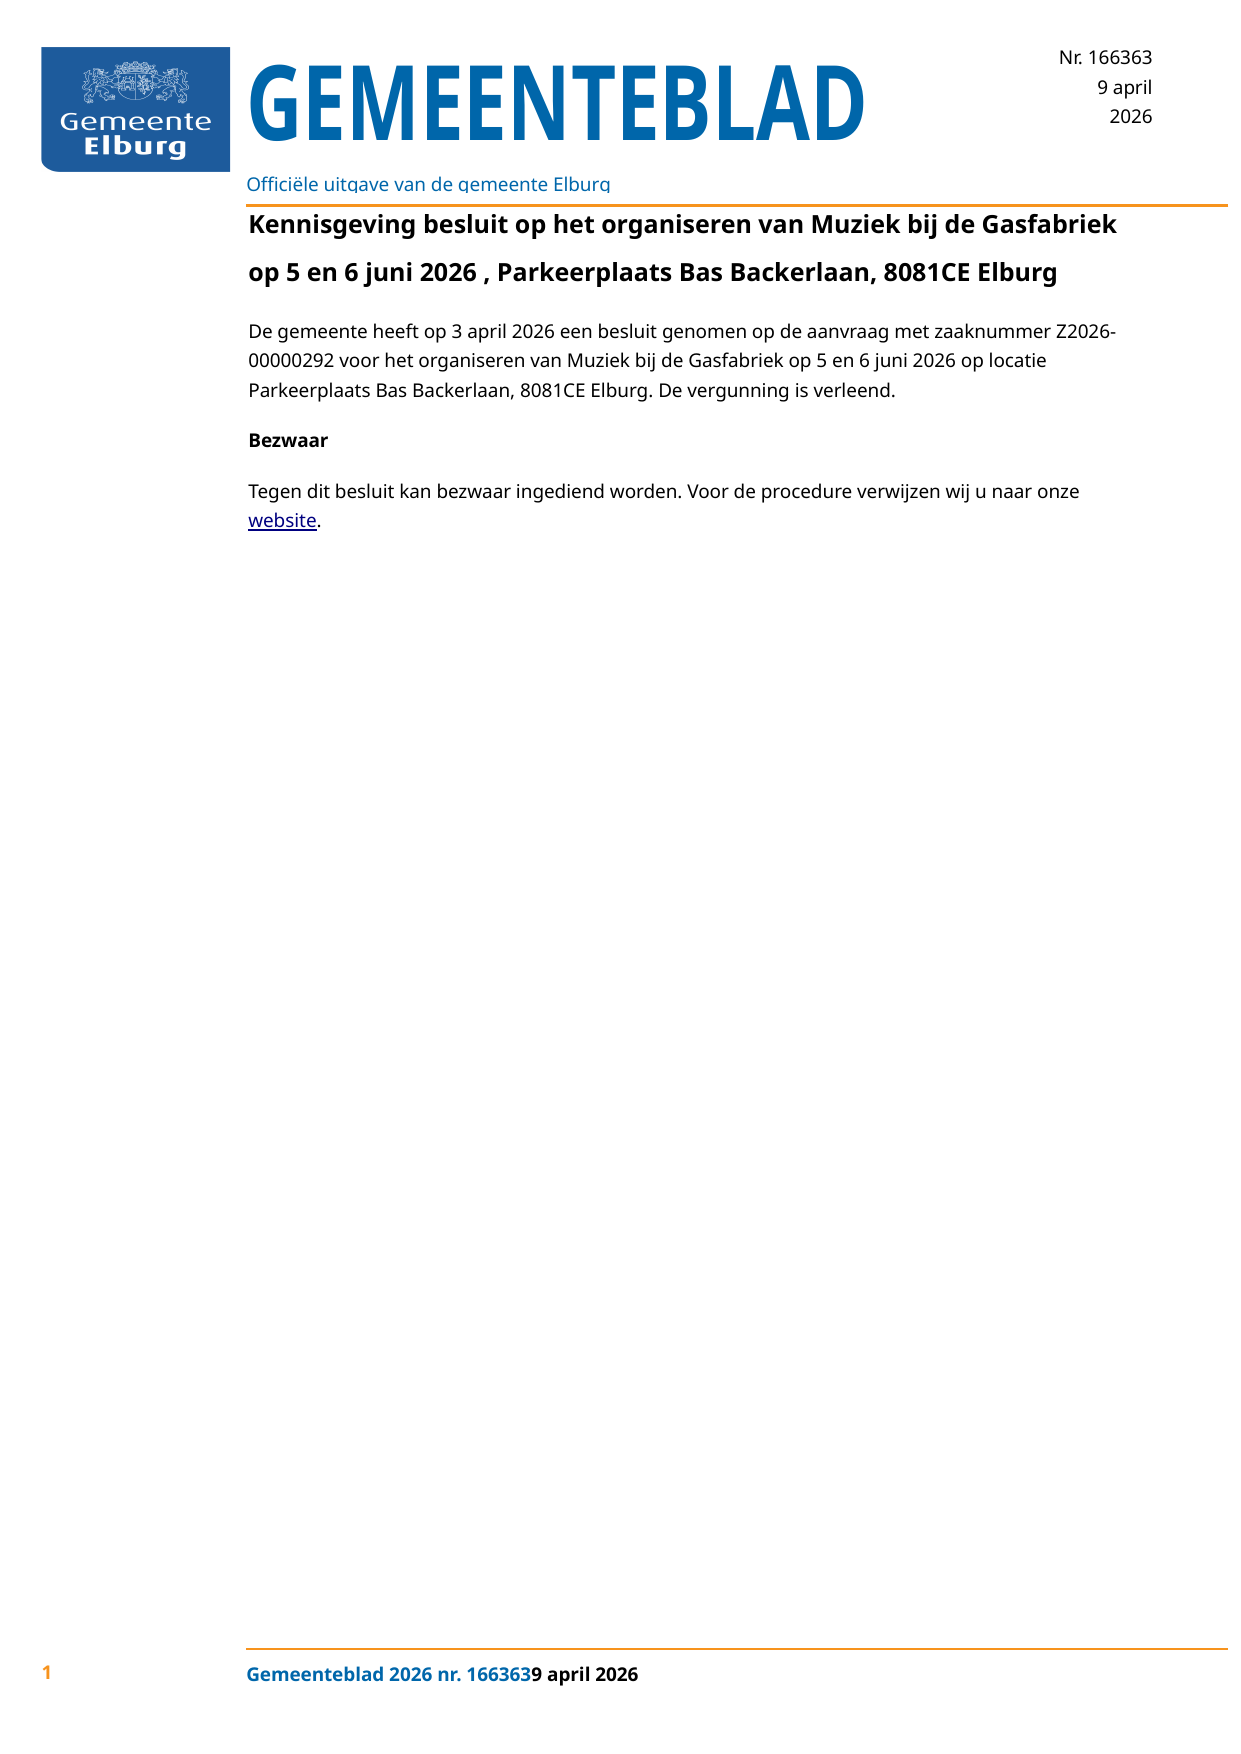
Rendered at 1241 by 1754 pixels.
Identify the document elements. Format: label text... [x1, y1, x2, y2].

picture [41, 47, 231, 172]
text De gemeente heeft op 3 april 2026 een besluit genomen op de aanvraag met zaaknummer Z2026-00000292 voor het organiseren van Muziek bij de Gasfabriek op 5 en 6 juni 2026 op locatie Parkeerplaats Bas Backerlaan, 8081CE Elburg. De vergunning is verleend. [248, 318, 1152, 403]
text Kennisgeving besluit op het organiseren van Muziek bij de Gasfabriek op 5 en 6 juni 2026 , Parkeerplaats Bas Backerlaan, 8081CE Elburg [248, 207, 1152, 288]
text Bezwaar [248, 427, 1152, 453]
text Tegen dit besluit kan bezwaar ingediend worden. Voor de procedure verwijzen wij u naar onze website. [248, 478, 1152, 533]
